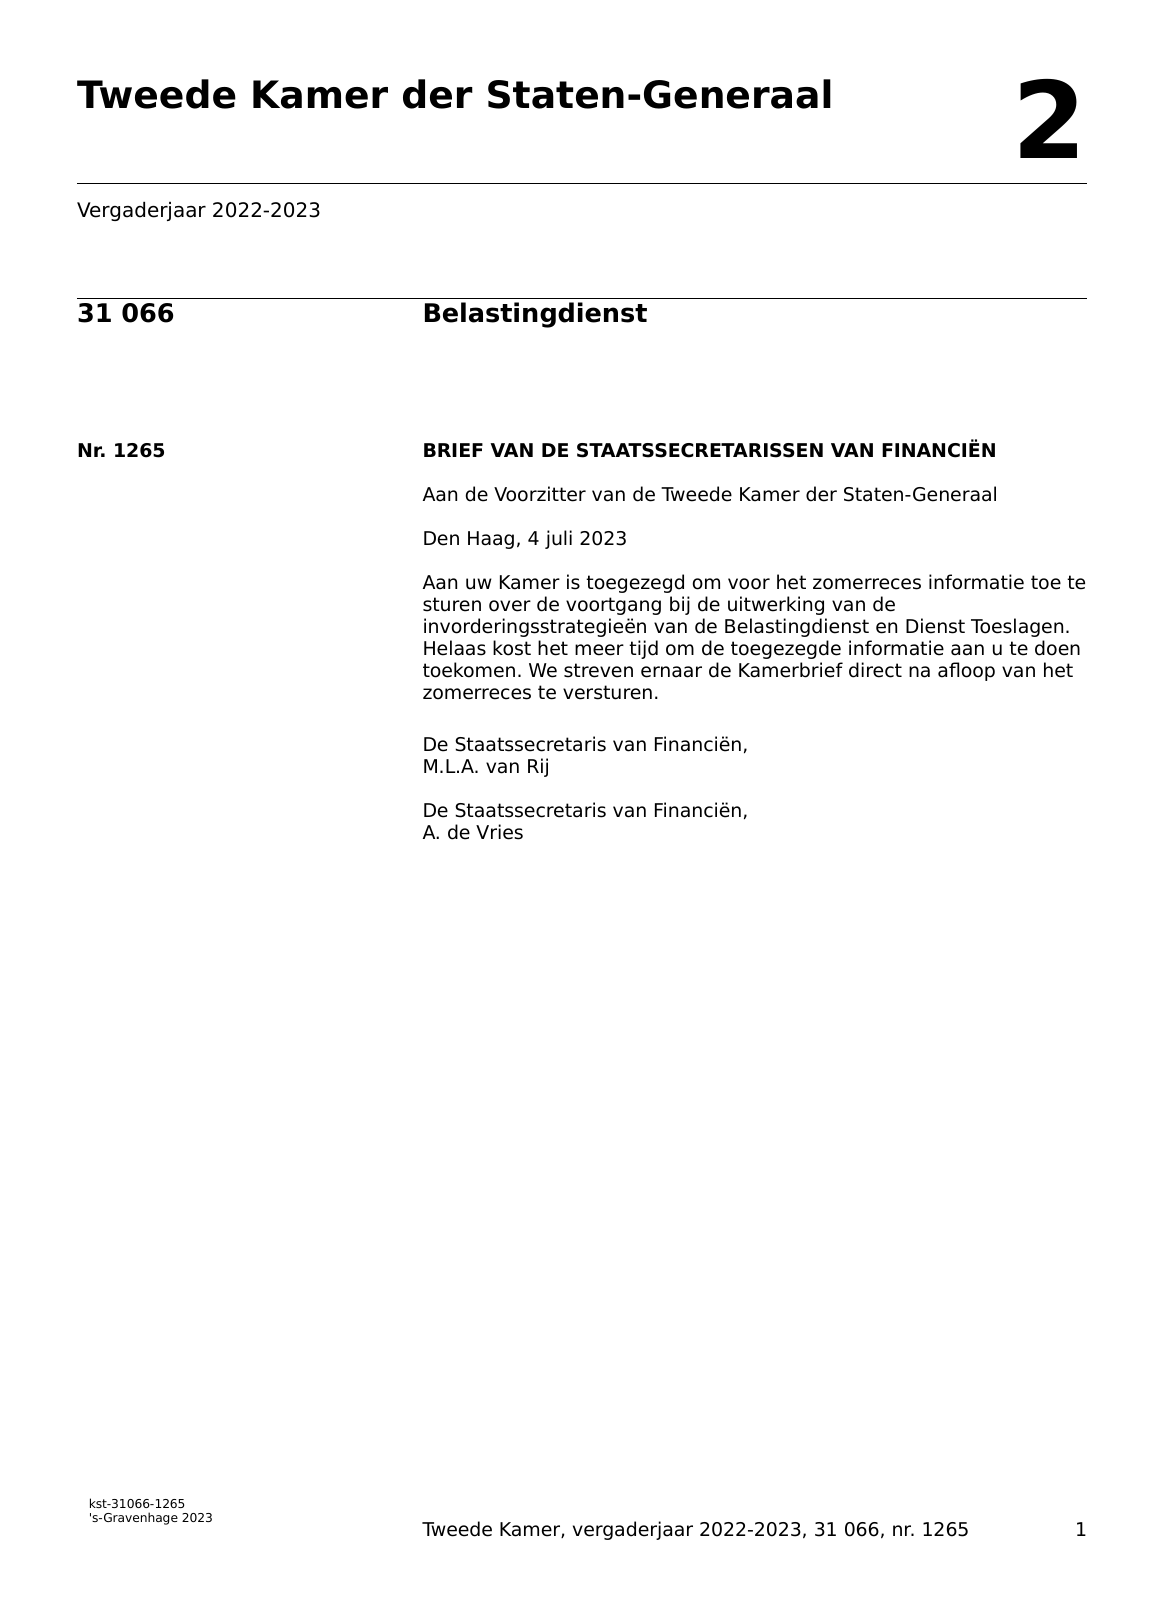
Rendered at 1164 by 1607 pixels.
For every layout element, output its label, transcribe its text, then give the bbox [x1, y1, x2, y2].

text 's-Gravenhage 2023 [88, 1511, 323, 1525]
text Aan uw Kamer is toegezegd om voor het zomerreces informatie toe te sturen over de voortgang bij de uitwerking van de invorderingsstrategieën van de Belastingdienst en Dienst Toeslagen. Helaas kost het meer tijd om de toegezegde informatie aan u te doen toekomen. We streven ernaar de Kamerbrief direct na afloop van het zomerreces te versturen. [422, 572, 1087, 704]
text Den Haag, 4 juli 2023 [422, 528, 1087, 550]
subtitle Nr. 1265 BRIEF VAN DE STAATSSECRETARISSEN VAN FINANCIËN [77, 440, 1087, 462]
text Aan de Voorzitter van de Tweede Kamer der Staten-Generaal [422, 484, 1087, 506]
table_header 2 [886, 59, 1087, 183]
table_cell Vergaderjaar 2022-2023 [77, 184, 1087, 298]
text De Staatssecretaris van Financiën, M.L.A. van Rij [422, 734, 1087, 778]
text De Staatssecretaris van Financiën, A. de Vries [422, 800, 1087, 844]
text kst-31066-1265 [88, 1497, 323, 1511]
subtitle 31 066 Belastingdienst [77, 299, 1087, 329]
table_header Tweede Kamer der Staten-Generaal [77, 59, 886, 183]
